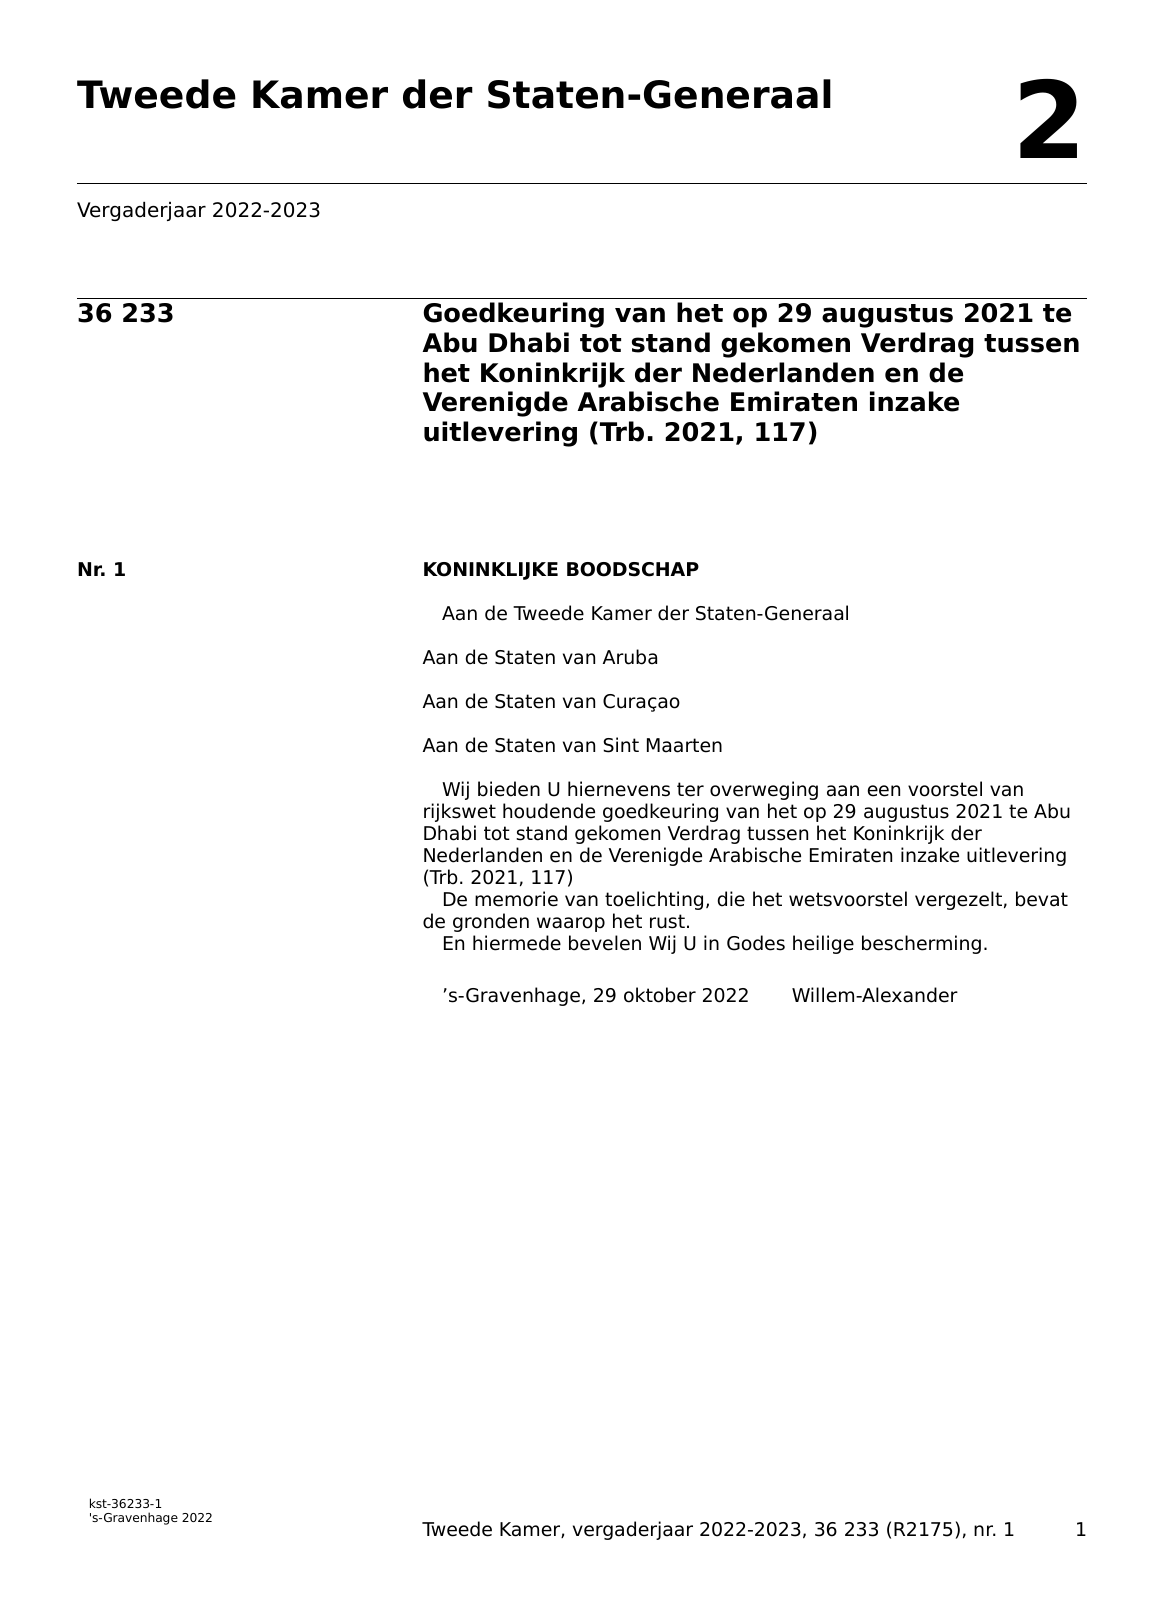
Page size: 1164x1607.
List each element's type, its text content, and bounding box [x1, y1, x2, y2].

subtitle Nr. 1 KONINKLIJKE BOODSCHAP [77, 558, 1087, 580]
subtitle 36 233 Goedkeuring van het op 29 augustus 2021 te Abu Dhabi tot stand gekomen Verdrag tussen het Koninkrijk der Nederlanden en de Verenigde Arabische Emiraten inzake uitlevering (Trb. 2021, 117) [77, 299, 1087, 447]
text 's-Gravenhage 2022 [88, 1511, 323, 1525]
text Aan de Staten van Sint Maarten [422, 735, 1087, 757]
table_header Tweede Kamer der Staten-Generaal [77, 59, 886, 183]
text Aan de Staten van Aruba [422, 647, 1087, 669]
text ’s-Gravenhage, 29 oktober 2022 Willem-Alexander [422, 985, 1087, 1007]
text Aan de Staten van Curaçao [422, 691, 1087, 713]
table_cell Vergaderjaar 2022-2023 [77, 184, 1087, 298]
text En hiermede bevelen Wij U in Godes heilige bescherming. [422, 933, 1087, 955]
text Wij bieden U hiernevens ter overweging aan een voorstel van rijkswet houdende goedkeuring van het op 29 augustus 2021 te Abu Dhabi tot stand gekomen Verdrag tussen het Koninkrijk der Nederlanden en de Verenigde Arabische Emiraten inzake uitlevering (Trb. 2021, 117) [422, 779, 1087, 889]
text De memorie van toelichting, die het wetsvoorstel vergezelt, bevat de gronden waarop het rust. [422, 889, 1087, 933]
text kst-36233-1 [88, 1497, 323, 1511]
table_header 2 [886, 59, 1087, 183]
text Aan de Tweede Kamer der Staten-Generaal [422, 603, 1087, 624]
